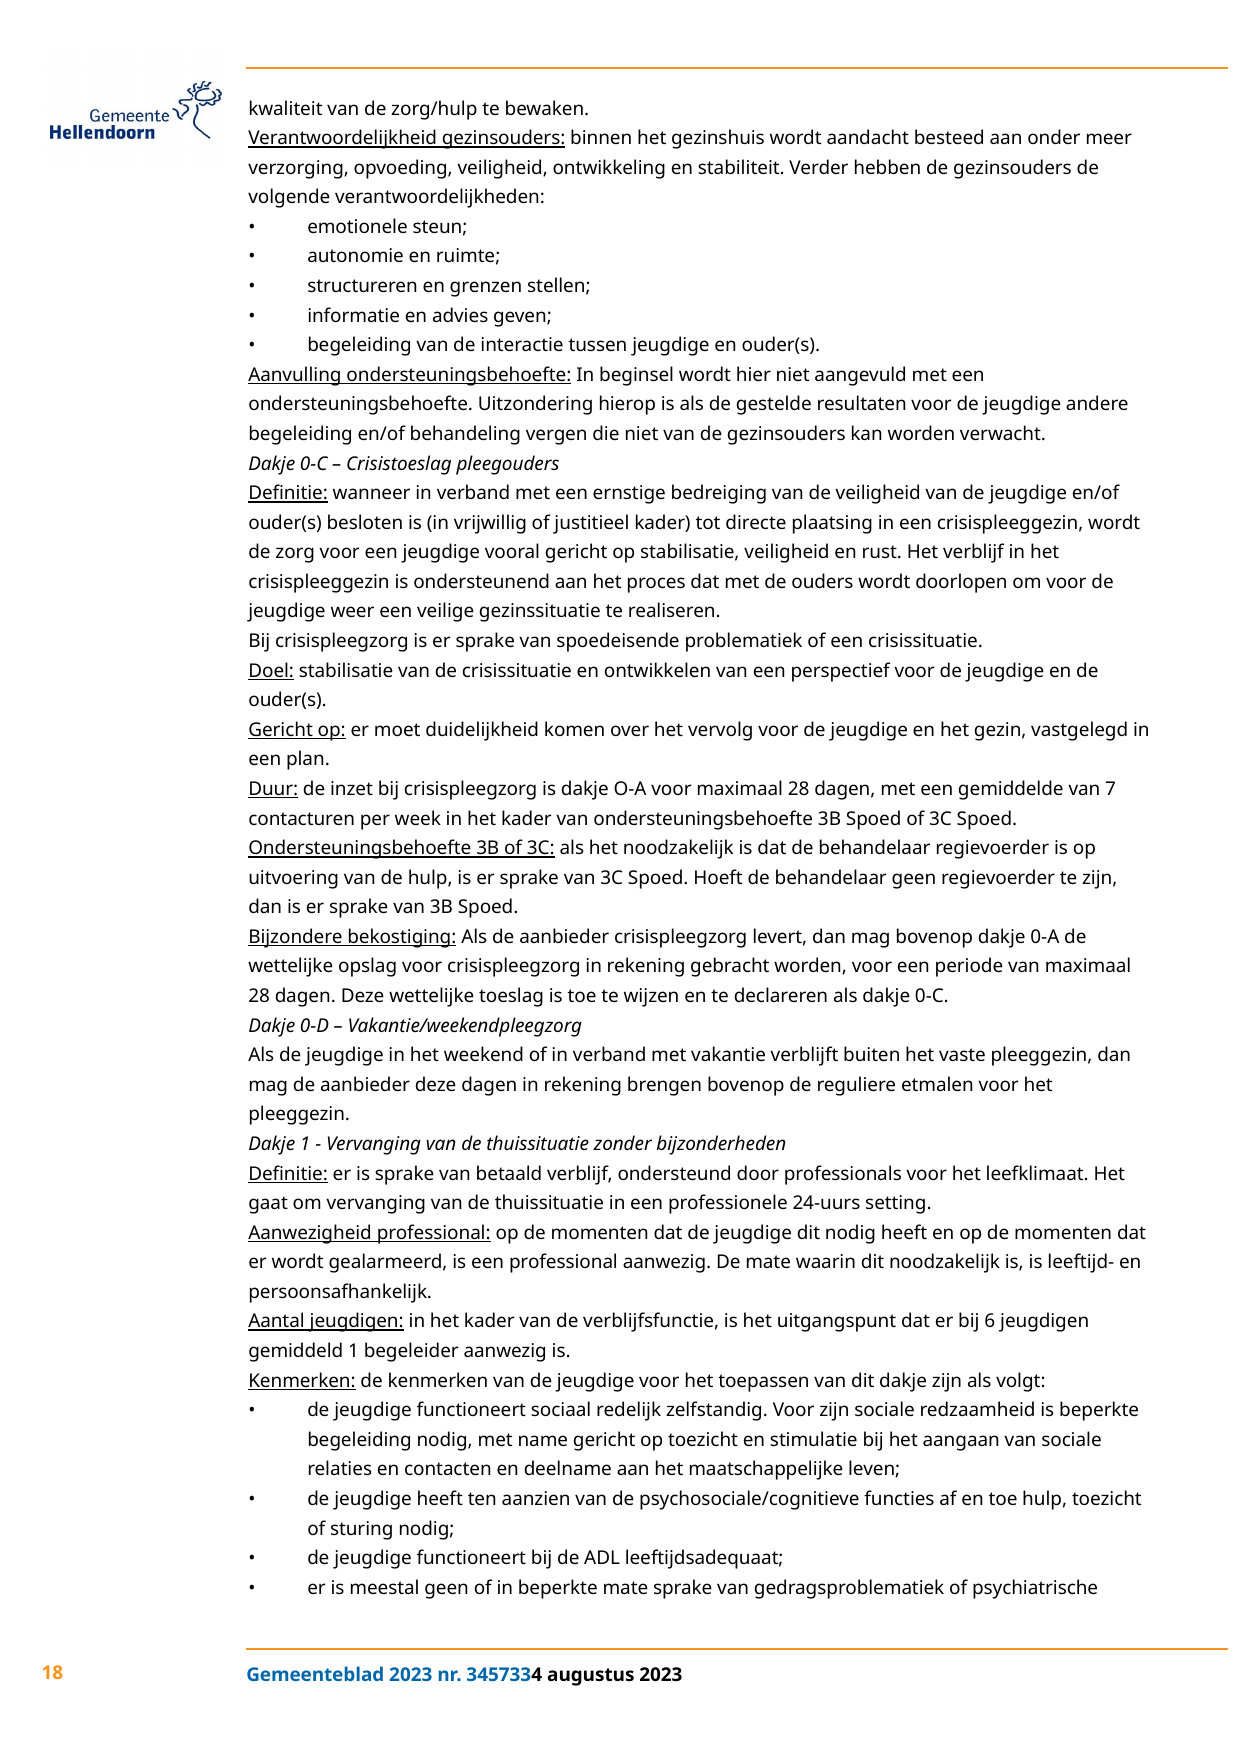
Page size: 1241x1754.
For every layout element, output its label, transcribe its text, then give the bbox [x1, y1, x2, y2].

text Dakje 0-C – Crisistoeslag pleegouders [248, 450, 1152, 476]
text Verantwoordelijkheid gezinsouders: binnen het gezinshuis wordt aandacht besteed aan onder meer verzorging, opvoeding, veiligheid, ontwikkeling en stabiliteit. Verder hebben de gezinsouders de volgende verantwoordelijkheden: [248, 124, 1152, 209]
text Aanvulling ondersteuningsbehoefte: In beginsel wordt hier niet aangevuld met een ondersteuningsbehoefte. Uitzondering hierop is als de gestelde resultaten voor de jeugdige andere begeleiding en/of behandeling vergen die niet van de gezinsouders kan worden verwacht. [248, 361, 1152, 446]
list emotionele steun; [248, 213, 1152, 239]
text Definitie: wanneer in verband met een ernstige bedreiging van de veiligheid van de jeugdige en/of ouder(s) besloten is (in vrijwillig of justitieel kader) tot directe plaatsing in een crisispleeggezin, wordt de zorg voor een jeugdige vooral gericht op stabilisatie, veiligheid en rust. Het verblijf in het crisispleeggezin is ondersteunend aan het proces dat met de ouders wordt doorlopen om voor de jeugdige weer een veilige gezinssituatie te realiseren. [248, 479, 1152, 623]
text Aanwezigheid professional: op de momenten dat de jeugdige dit nodig heeft en op de momenten dat er wordt gealarmeerd, is een professional aanwezig. De mate waarin dit noodzakelijk is, is leeftijd- en persoonsafhankelijk. [248, 1219, 1152, 1304]
text Gericht op: er moet duidelijkheid komen over het vervolg voor de jeugdige en het gezin, vastgelegd in een plan. [248, 716, 1152, 771]
list de jeugdige functioneert bij de ADL leeftijdsadequaat; [248, 1544, 1152, 1570]
picture [41, 47, 231, 172]
text Bijzondere bekostiging: Als de aanbieder crisispleegzorg levert, dan mag bovenop dakje 0-A de wettelijke opslag voor crisispleegzorg in rekening gebracht worden, voor een periode van maximaal 28 dagen. Deze wettelijke toeslag is toe te wijzen en te declareren als dakje 0-C. [248, 923, 1152, 1008]
text Definitie: er is sprake van betaald verblijf, ondersteund door professionals voor het leefklimaat. Het gaat om vervanging van de thuissituatie in een professionele 24-uurs setting. [248, 1160, 1152, 1215]
text Ondersteuningsbehoefte 3B of 3C: als het noodzakelijk is dat de behandelaar regievoerder is op uitvoering van de hulp, is er sprake van 3C Spoed. Hoeft de behandelaar geen regievoerder te zijn, dan is er sprake van 3B Spoed. [248, 834, 1152, 919]
text Dakje 1 - Vervanging van de thuissituatie zonder bijzonderheden [248, 1130, 1152, 1156]
text Aantal jeugdigen: in het kader van de verblijfsfunctie, is het uitgangspunt dat er bij 6 jeugdigen gemiddeld 1 begeleider aanwezig is. [248, 1308, 1152, 1363]
list de jeugdige functioneert sociaal redelijk zelfstandig. Voor zijn sociale redzaamheid is beperkte begeleiding nodig, met name gericht op toezicht en stimulatie bij het aangaan van sociale relaties en contacten en deelname aan het maatschappelijke leven; [248, 1396, 1152, 1481]
list structureren en grenzen stellen; [248, 272, 1152, 298]
list autonomie en ruimte; [248, 243, 1152, 268]
list begeleiding van de interactie tussen jeugdige en ouder(s). [248, 331, 1152, 357]
text Duur: de inzet bij crisispleegzorg is dakje O-A voor maximaal 28 dagen, met een gemiddelde van 7 contacturen per week in het kader van ondersteuningsbehoefte 3B Spoed of 3C Spoed. [248, 775, 1152, 831]
text kwaliteit van de zorg/hulp te bewaken. [248, 95, 1152, 121]
list er is meestal geen of in beperkte mate sprake van gedragsproblematiek of psychiatrische [248, 1574, 1152, 1600]
text Bij crisispleegzorg is er sprake van spoedeisende problematiek of een crisissituatie. [248, 627, 1152, 653]
text Als de jeugdige in het weekend of in verband met vakantie verblijft buiten het vaste pleeggezin, dan mag de aanbieder deze dagen in rekening brengen bovenop de reguliere etmalen voor het pleeggezin. [248, 1041, 1152, 1126]
text Dakje 0-D – Vakantie/weekendpleegzorg [248, 1012, 1152, 1038]
list de jeugdige heeft ten aanzien van de psychosociale/cognitieve functies af en toe hulp, toezicht of sturing nodig; [248, 1485, 1152, 1541]
text Kenmerken: de kenmerken van de jeugdige voor het toepassen van dit dakje zijn als volgt: [248, 1367, 1152, 1393]
text Doel: stabilisatie van de crisissituatie en ontwikkelen van een perspectief voor de jeugdige en de ouder(s). [248, 657, 1152, 712]
list informatie en advies geven; [248, 302, 1152, 328]
